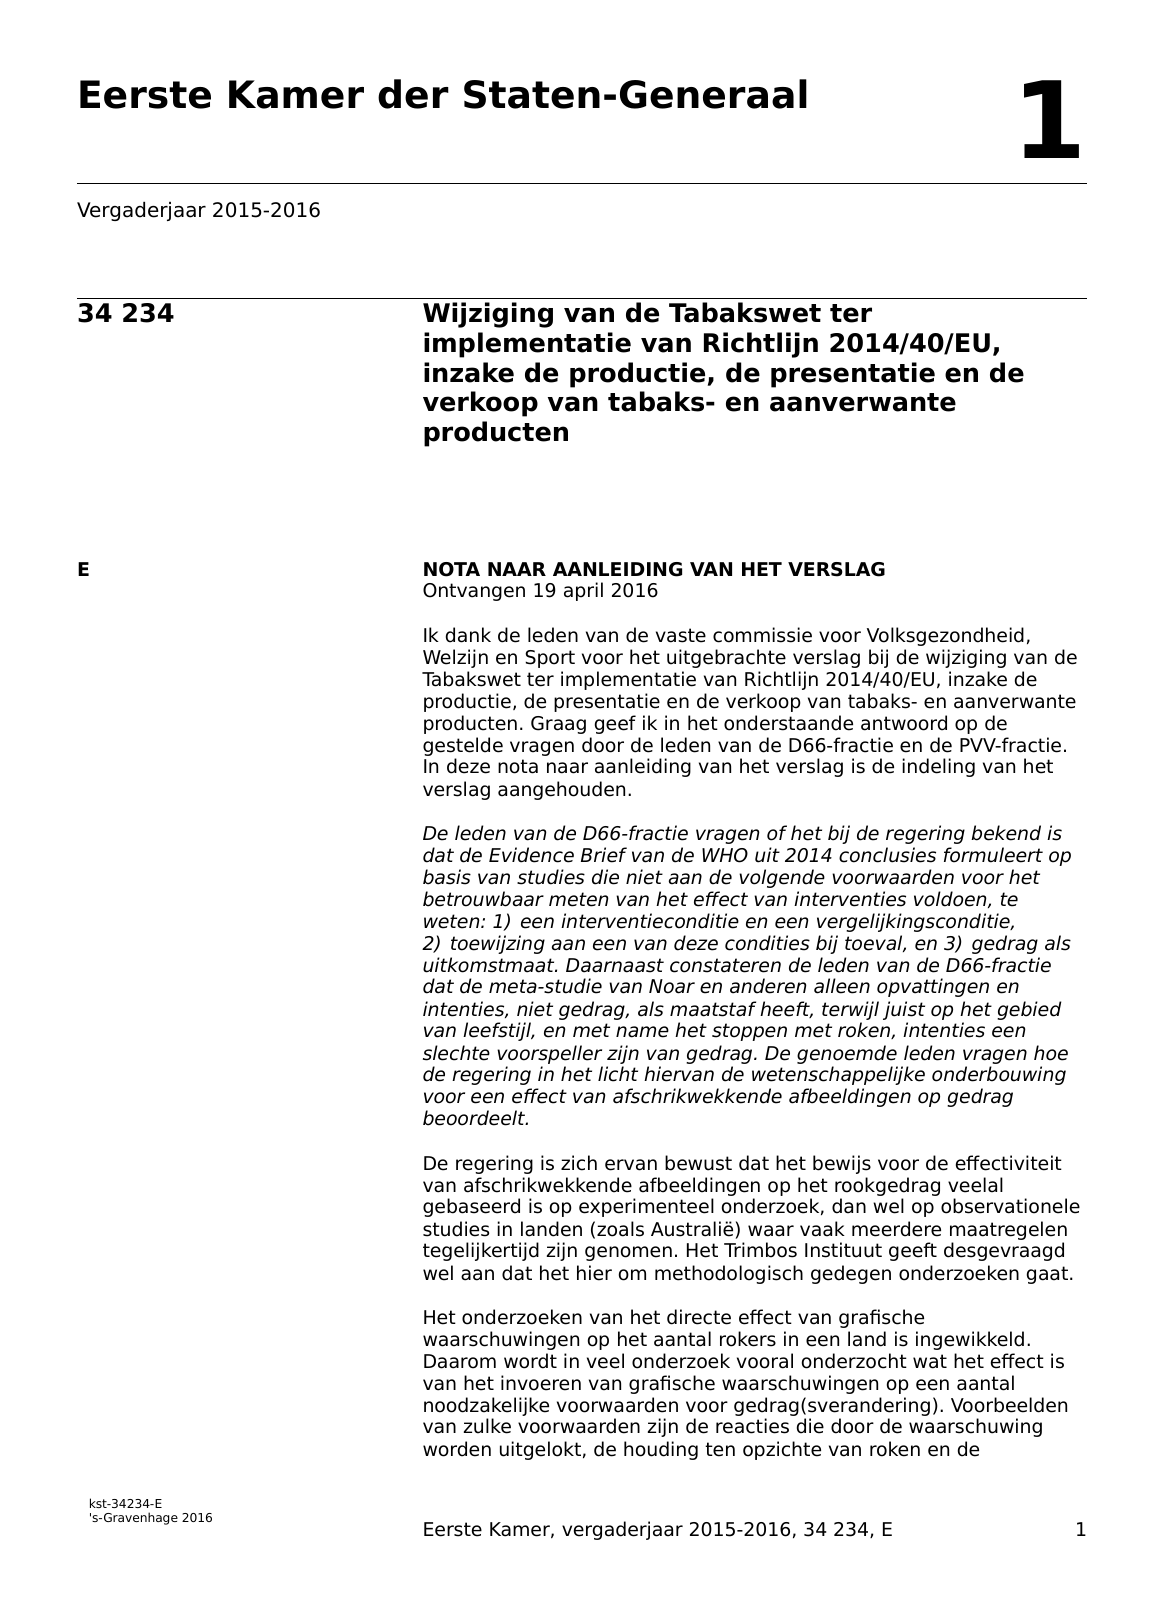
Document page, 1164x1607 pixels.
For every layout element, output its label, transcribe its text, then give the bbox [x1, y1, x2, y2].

text Het onderzoeken van het directe effect van grafische waarschuwingen op het aantal rokers in een land is ingewikkeld. Daarom wordt in veel onderzoek vooral onderzocht wat het effect is van het invoeren van grafische waarschuwingen op een aantal noodzakelijke voorwaarden voor gedrag(sverandering). Voorbeelden van zulke voorwaarden zijn de reacties die door de waarschuwing worden uitgelokt, de houding ten opzichte van roken en de [422, 1307, 1087, 1460]
subtitle E NOTA NAAR AANLEIDING VAN HET VERSLAG [77, 558, 1087, 580]
text Ontvangen 19 april 2016 [422, 580, 1087, 602]
table_header Eerste Kamer der Staten-Generaal [77, 59, 886, 183]
text De leden van de D66-fractie vragen of het bij de regering bekend is dat de Evidence Brief van de WHO uit 2014 conclusies formuleert op basis van studies die niet aan de volgende voorwaarden voor het betrouwbaar meten van het effect van interventies voldoen, te weten: 1) een interventieconditie en een vergelijkingsconditie, 2) toewijzing aan een van deze condities bij toeval, en 3) gedrag als uitkomstmaat. Daarnaast constateren de leden van de D66-fractie dat de meta-studie van Noar en anderen alleen opvattingen en intenties, niet gedrag, als maatstaf heeft, terwijl juist op het gebied van leefstijl, en met name het stoppen met roken, intenties een slechte voorspeller zijn van gedrag. De genoemde leden vragen hoe de regering in het licht hiervan de wetenschappelijke onderbouwing voor een effect van afschrikwekkende afbeeldingen op gedrag beoordeelt. [422, 823, 1087, 1130]
text Ik dank de leden van de vaste commissie voor Volksgezondheid, Welzijn en Sport voor het uitgebrachte verslag bij de wijziging van de Tabakswet ter implementatie van Richtlijn 2014/40/EU, inzake de productie, de presentatie en de verkoop van tabaks- en aanverwante producten. Graag geef ik in het onderstaande antwoord op de gestelde vragen door de leden van de D66-fractie en de PVV-fractie. In deze nota naar aanleiding van het verslag is de indeling van het verslag aangehouden. [422, 624, 1087, 800]
text De regering is zich ervan bewust dat het bewijs voor de effectiviteit van afschrikwekkende afbeeldingen op het rookgedrag veelal gebaseerd is op experimenteel onderzoek, dan wel op observationele studies in landen (zoals Australië) waar vaak meerdere maatregelen tegelijkertijd zijn genomen. Het Trimbos Instituut geeft desgevraagd wel aan dat het hier om methodologisch gedegen onderzoeken gaat. [422, 1152, 1087, 1284]
table_cell Vergaderjaar 2015-2016 [77, 184, 1087, 298]
table_header 1 [886, 59, 1087, 183]
text kst-34234-E [88, 1497, 323, 1511]
text 's-Gravenhage 2016 [88, 1511, 323, 1525]
subtitle 34 234 Wijziging van de Tabakswet ter implementatie van Richtlijn 2014/40/EU, inzake de productie, de presentatie en de verkoop van tabaks- en aanverwante producten [77, 299, 1087, 447]
